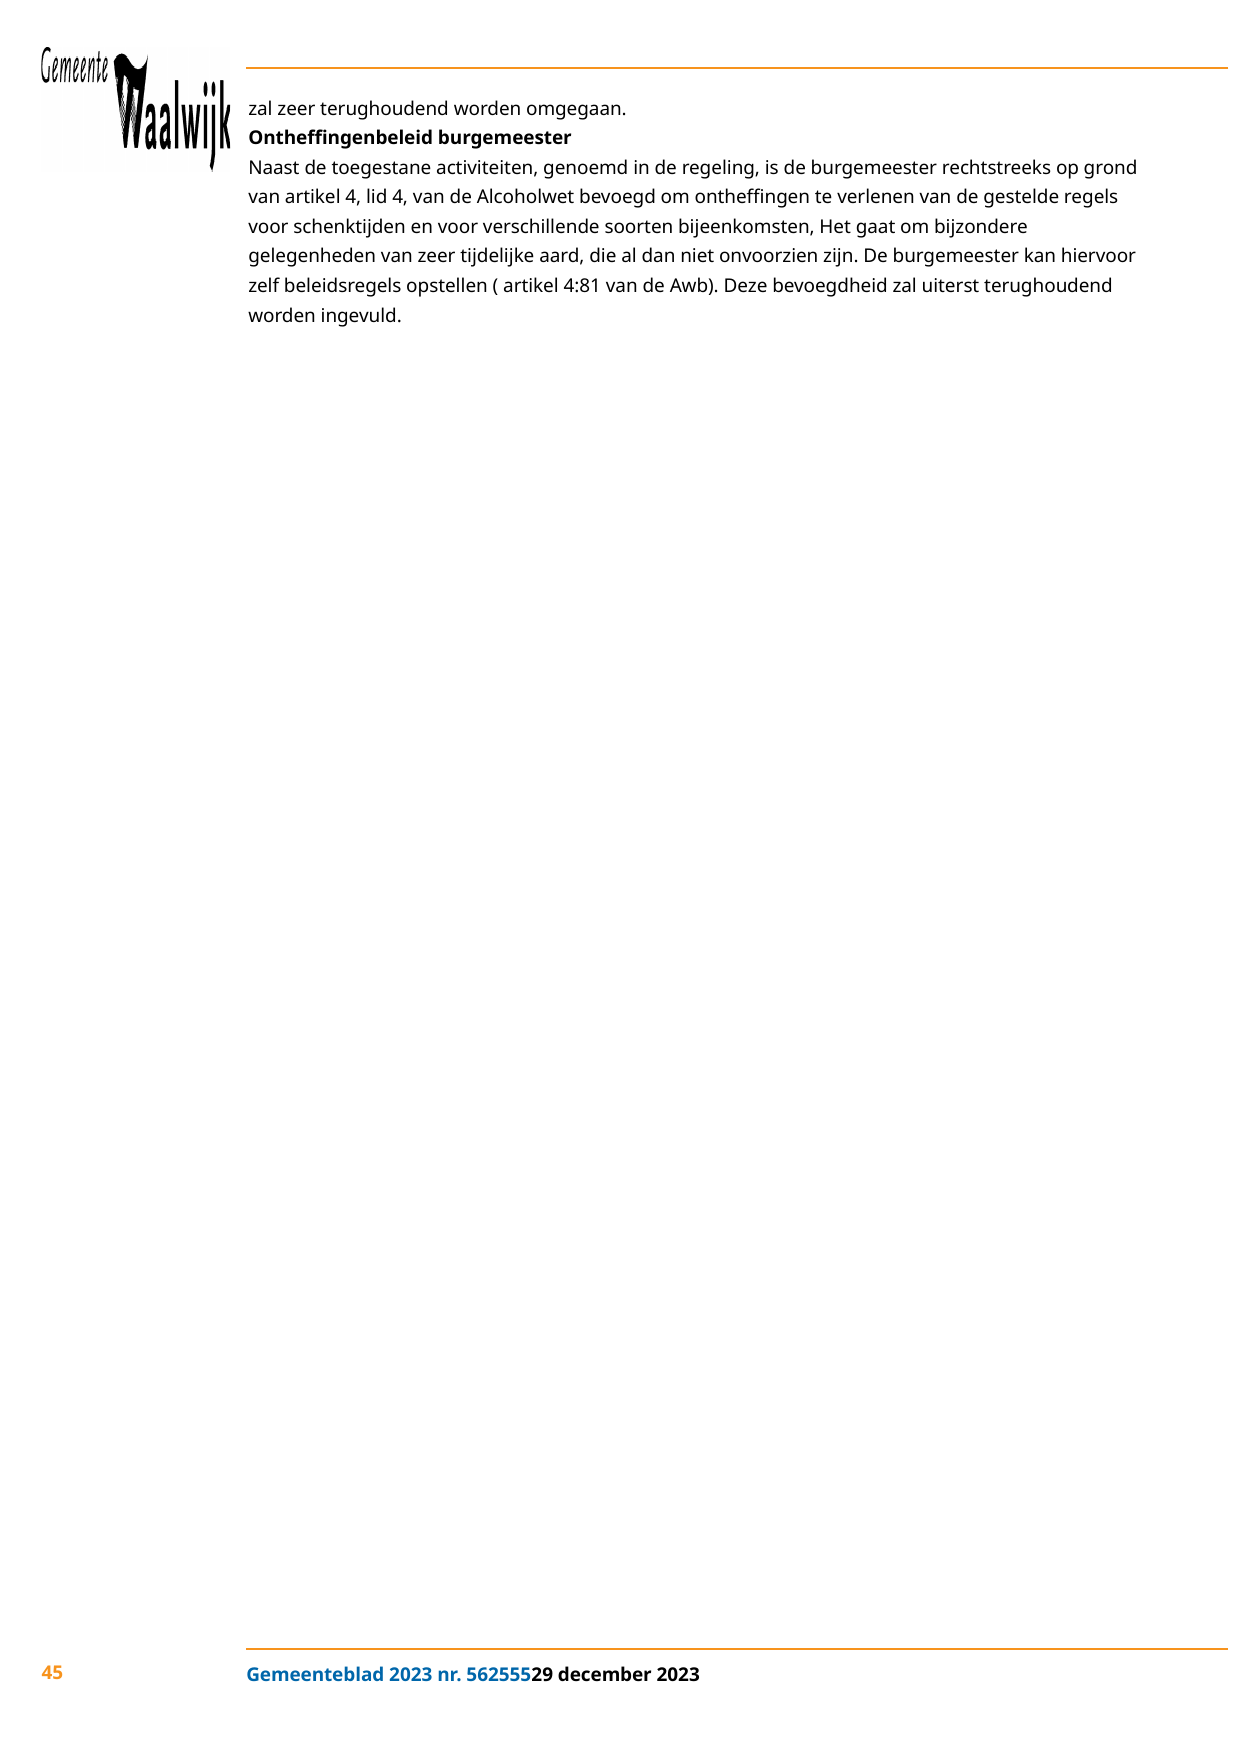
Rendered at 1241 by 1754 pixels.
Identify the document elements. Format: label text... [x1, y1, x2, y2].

picture [41, 47, 231, 172]
text Ontheffingenbeleid burgemeester [248, 124, 1152, 150]
text Naast de toegestane activiteiten, genoemd in de regeling, is de burgemeester rechtstreeks op grond van artikel 4, lid 4, van de Alcoholwet bevoegd om ontheffingen te verlenen van de gestelde regels voor schenktijden en voor verschillende soorten bijeenkomsten, Het gaat om bijzondere gelegenheden van zeer tijdelijke aard, die al dan niet onvoorzien zijn. De burgemeester kan hiervoor zelf beleidsregels opstellen ( artikel 4:81 van de Awb). Deze bevoegdheid zal uiterst terughoudend worden ingevuld. [248, 154, 1152, 328]
text zal zeer terughoudend worden omgegaan. [248, 95, 1152, 121]
